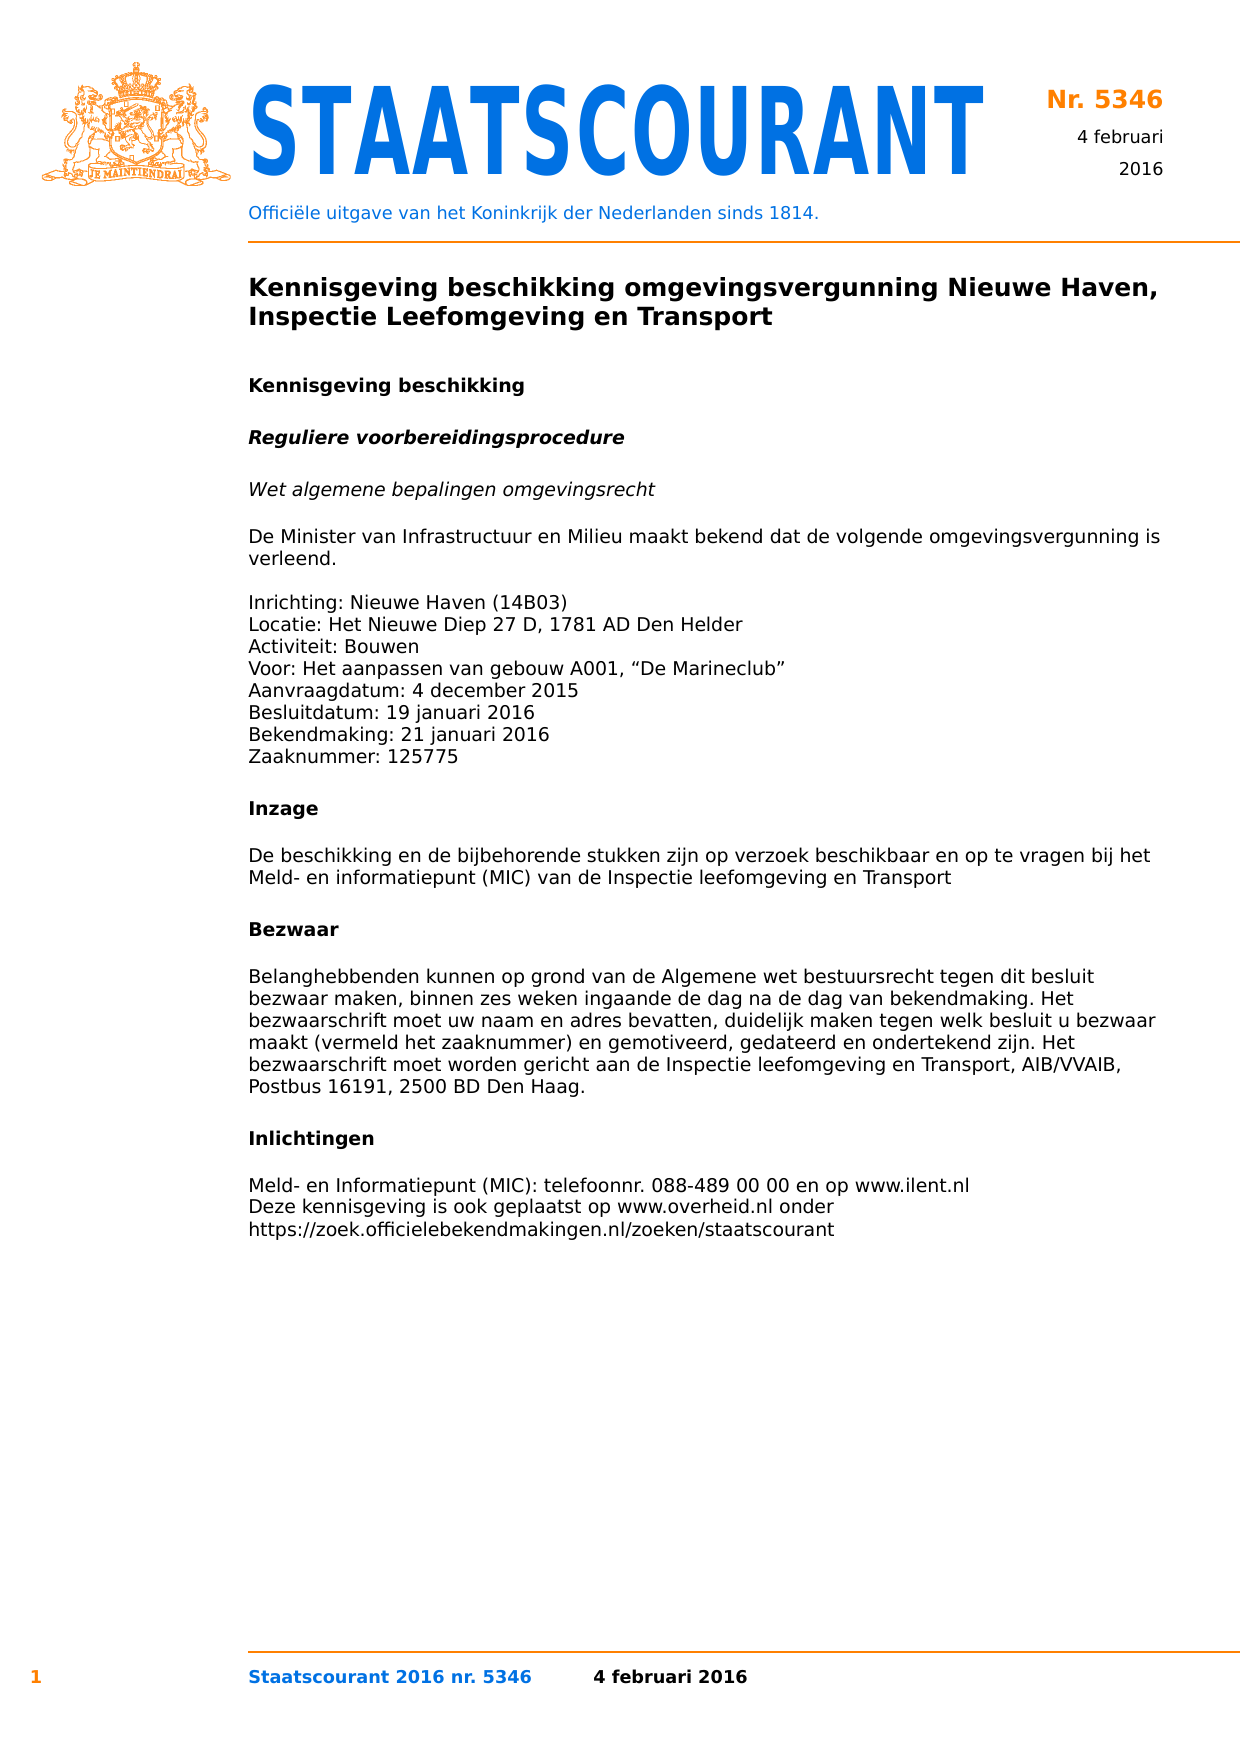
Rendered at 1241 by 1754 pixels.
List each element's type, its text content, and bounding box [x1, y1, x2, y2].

table_header Nr. 5346 [998, 62, 1240, 121]
text Belanghebbenden kunnen op grond van de Algemene wet bestuursrecht tegen dit besluit bezwaar maken, binnen zes weken ingaande de dag na de dag van bekendmaking. Het bezwaarschrift moet uw naam en adres bevatten, duidelijk maken tegen welk besluit u bezwaar maakt (vermeld het zaaknummer) en gemotiveerd, gedateerd en ondertekend zijn. Het bezwaarschrift moet worden gericht aan de Inspectie leefomgeving en Transport, AIB/VVAIB, Postbus 16191, 2500 BD Den Haag. [248, 966, 1163, 1097]
text Deze kennisgeving is ook geplaatst op www.overheid.nl onder https://zoek.officielebekendmakingen.nl/zoeken/staatscourant [248, 1196, 1163, 1240]
subtitle Kennisgeving beschikking omgevingsvergunning Nieuwe Haven, Inspectie Leefomgeving en Transport [248, 273, 1163, 331]
subtitle Wet algemene bepalingen omgevingsrecht [248, 479, 1163, 501]
text Activiteit: Bouwen [248, 636, 1163, 658]
table_cell 4 februari [998, 121, 1240, 153]
table_header [25, 62, 248, 241]
subtitle Kennisgeving beschikking [248, 375, 1163, 397]
subtitle Reguliere voorbereidingsprocedure [248, 427, 1163, 449]
table_header STAATSCOURANT [248, 62, 998, 203]
table_cell 2016 [998, 153, 1240, 203]
subtitle Inlichtingen [248, 1127, 1163, 1149]
table_cell Officiële uitgave van het Koninkrijk der Nederlanden sinds 1814. [248, 203, 1240, 241]
text Bekendmaking: 21 januari 2016 [248, 724, 1163, 746]
text De beschikking en de bijbehorende stukken zijn op verzoek beschikbaar en op te vragen bij het Meld- en informatiepunt (MIC) van de Inspectie leefomgeving en Transport [248, 845, 1163, 889]
picture [41, 62, 231, 186]
text Locatie: Het Nieuwe Diep 27 D, 1781 AD Den Helder [248, 614, 1163, 636]
text Aanvraagdatum: 4 december 2015 [248, 680, 1163, 702]
text Besluitdatum: 19 januari 2016 [248, 702, 1163, 724]
text Meld- en Informatiepunt (MIC): telefoonnr. 088-489 00 00 en op www.ilent.nl [248, 1174, 1163, 1196]
text Zaaknummer: 125775 [248, 746, 1163, 768]
text Voor: Het aanpassen van gebouw A001, “De Marineclub” [248, 658, 1163, 680]
text De Minister van Infrastructuur en Milieu maakt bekend dat de volgende omgevingsvergunning is verleend. [248, 526, 1163, 570]
subtitle Bezwaar [248, 919, 1163, 941]
subtitle Inzage [248, 798, 1163, 820]
text Inrichting: Nieuwe Haven (14B03) [248, 592, 1163, 614]
